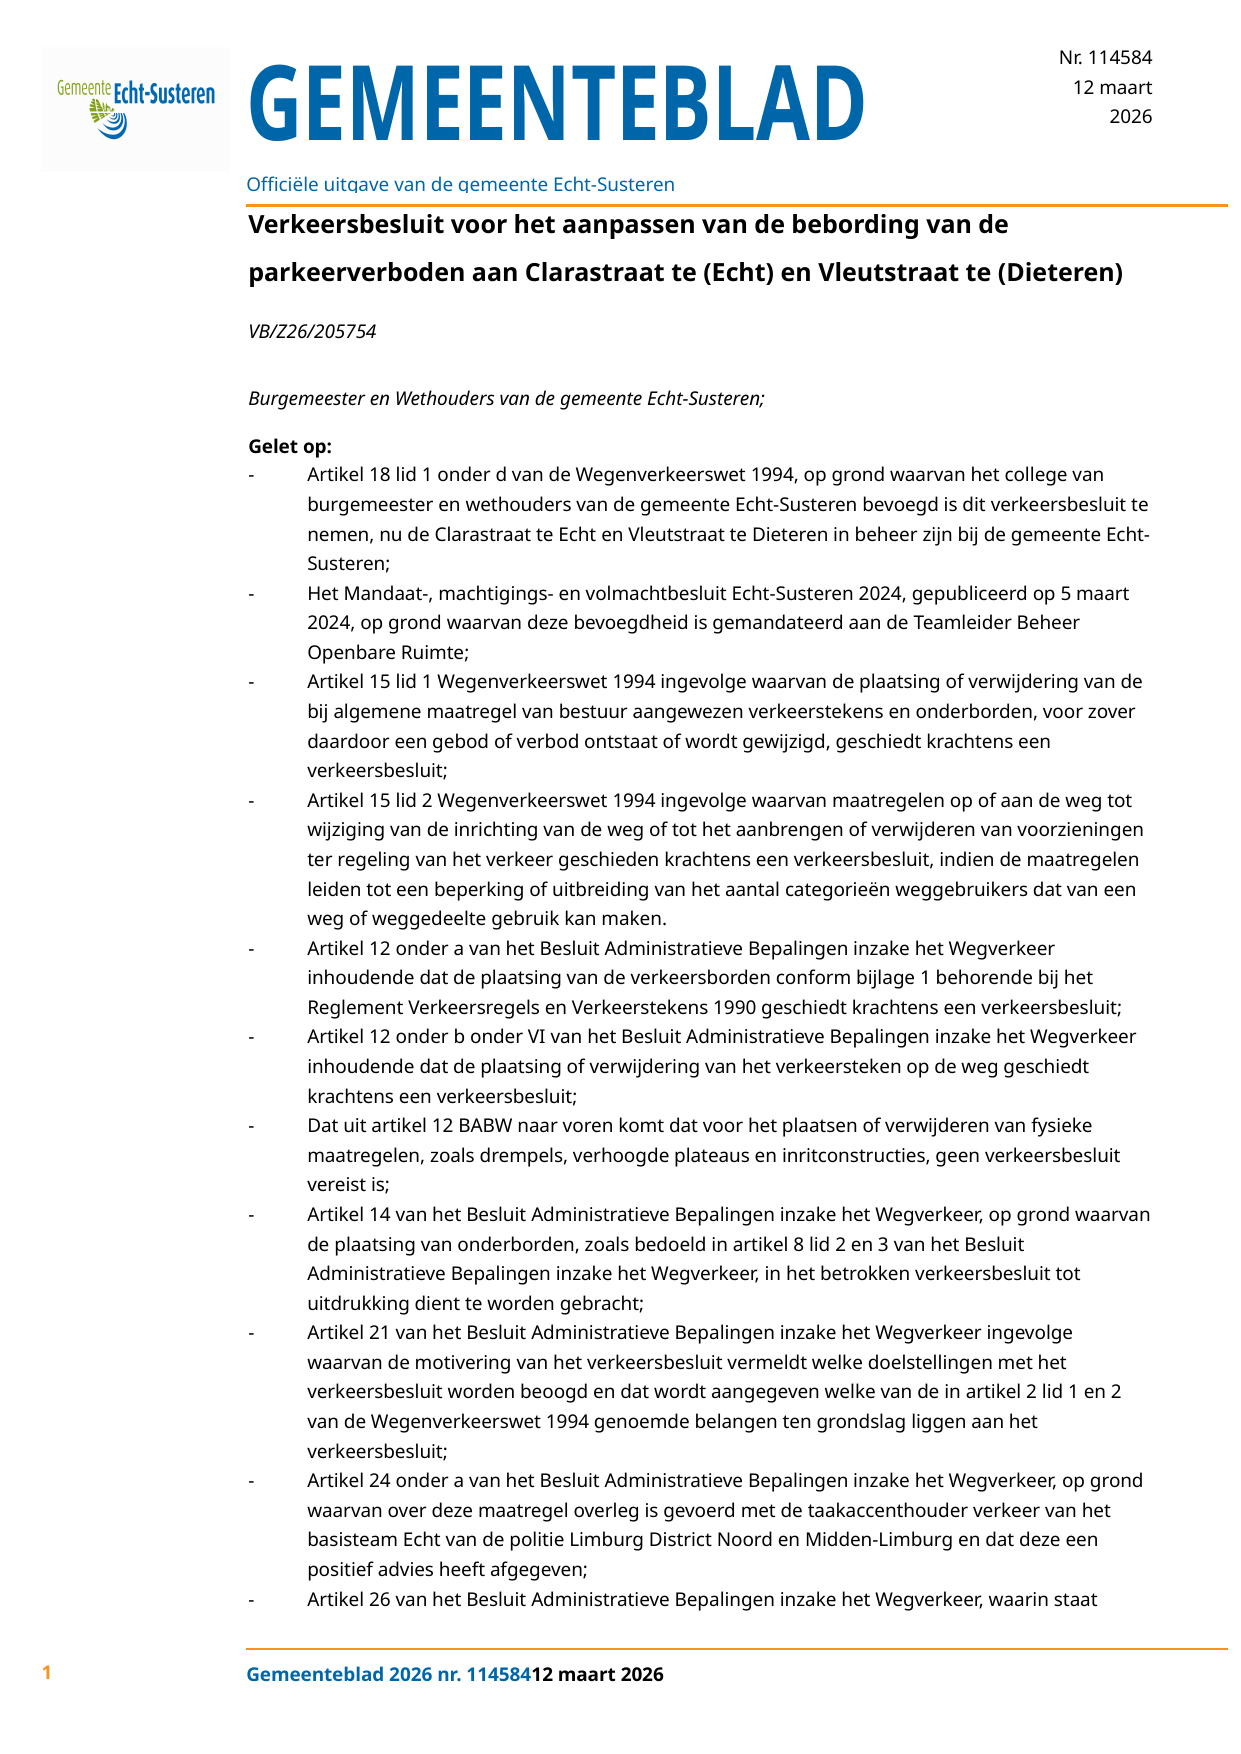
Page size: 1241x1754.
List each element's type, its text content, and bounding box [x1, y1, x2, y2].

list Dat uit artikel 12 BABW naar voren komt dat voor het plaatsen of verwijderen van fysieke maatregelen, zoals drempels, verhoogde plateaus en inritconstructies, geen verkeersbesluit vereist is; [248, 1112, 1152, 1197]
list Artikel 15 lid 1 Wegenverkeerswet 1994 ingevolge waarvan de plaatsing of verwijdering van de bij algemene maatregel van bestuur aangewezen verkeerstekens en onderborden, voor zover daardoor een gebod of verbod ontstaat of wordt gewijzigd, geschiedt krachtens een verkeersbesluit; [248, 669, 1152, 783]
list Artikel 24 onder a van het Besluit Administratieve Bepalingen inzake het Wegverkeer, op grond waarvan over deze maatregel overleg is gevoerd met de taakaccenthouder verkeer van het basisteam Echt van de politie Limburg District Noord en Midden-Limburg en dat deze een positief advies heeft afgegeven; [248, 1467, 1152, 1582]
picture [41, 47, 231, 172]
text Gelet op: [248, 433, 1152, 459]
list Artikel 26 van het Besluit Administratieve Bepalingen inzake het Wegverkeer, waarin staat [248, 1586, 1152, 1611]
list Artikel 21 van het Besluit Administratieve Bepalingen inzake het Wegverkeer ingevolge waarvan de motivering van het verkeersbesluit vermeldt welke doelstellingen met het verkeersbesluit worden beoogd en dat wordt aangegeven welke van de in artikel 2 lid 1 en 2 van de Wegenverkeerswet 1994 genoemde belangen ten grondslag liggen aan het verkeersbesluit; [248, 1319, 1152, 1463]
list Het Mandaat-, machtigings- en volmachtbesluit Echt-Susteren 2024, gepubliceerd op 5 maart 2024, op grond waarvan deze bevoegdheid is gemandateerd aan de Teamleider Beheer Openbare Ruimte; [248, 580, 1152, 665]
text VB/Z26/205754 [248, 318, 1152, 344]
list Artikel 14 van het Besluit Administratieve Bepalingen inzake het Wegverkeer, op grond waarvan de plaatsing van onderborden, zoals bedoeld in artikel 8 lid 2 en 3 van het Besluit Administratieve Bepalingen inzake het Wegverkeer, in het betrokken verkeersbesluit tot uitdrukking dient te worden gebracht; [248, 1201, 1152, 1316]
list Artikel 12 onder b onder VI van het Besluit Administratieve Bepalingen inzake het Wegverkeer inhoudende dat de plaatsing of verwijdering van het verkeersteken op de weg geschiedt krachtens een verkeersbesluit; [248, 1024, 1152, 1108]
list Artikel 12 onder a van het Besluit Administratieve Bepalingen inzake het Wegverkeer inhoudende dat de plaatsing van de verkeersborden conform bijlage 1 behorende bij het Reglement Verkeersregels en Verkeerstekens 1990 geschiedt krachtens een verkeersbesluit; [248, 935, 1152, 1020]
text Verkeersbesluit voor het aanpassen van de bebording van de parkeerverboden aan Clarastraat te (Echt) en Vleutstraat te (Dieteren) [248, 207, 1152, 288]
list Artikel 15 lid 2 Wegenverkeerswet 1994 ingevolge waarvan maatregelen op of aan de weg tot wijziging van de inrichting van de weg of tot het aanbrengen of verwijderen van voorzieningen ter regeling van het verkeer geschieden krachtens een verkeersbesluit, indien de maatregelen leiden tot een beperking of uitbreiding van het aantal categorieën weggebruikers dat van een weg of weggedeelte gebruik kan maken. [248, 787, 1152, 931]
list Artikel 18 lid 1 onder d van de Wegenverkeerswet 1994, op grond waarvan het college van burgemeester en wethouders van de gemeente Echt-Susteren bevoegd is dit verkeersbesluit te nemen, nu de Clarastraat te Echt en Vleutstraat te Dieteren in beheer zijn bij de gemeente Echt-Susteren; [248, 462, 1152, 576]
text Burgemeester en Wethouders van de gemeente Echt-Susteren; [248, 386, 1152, 411]
